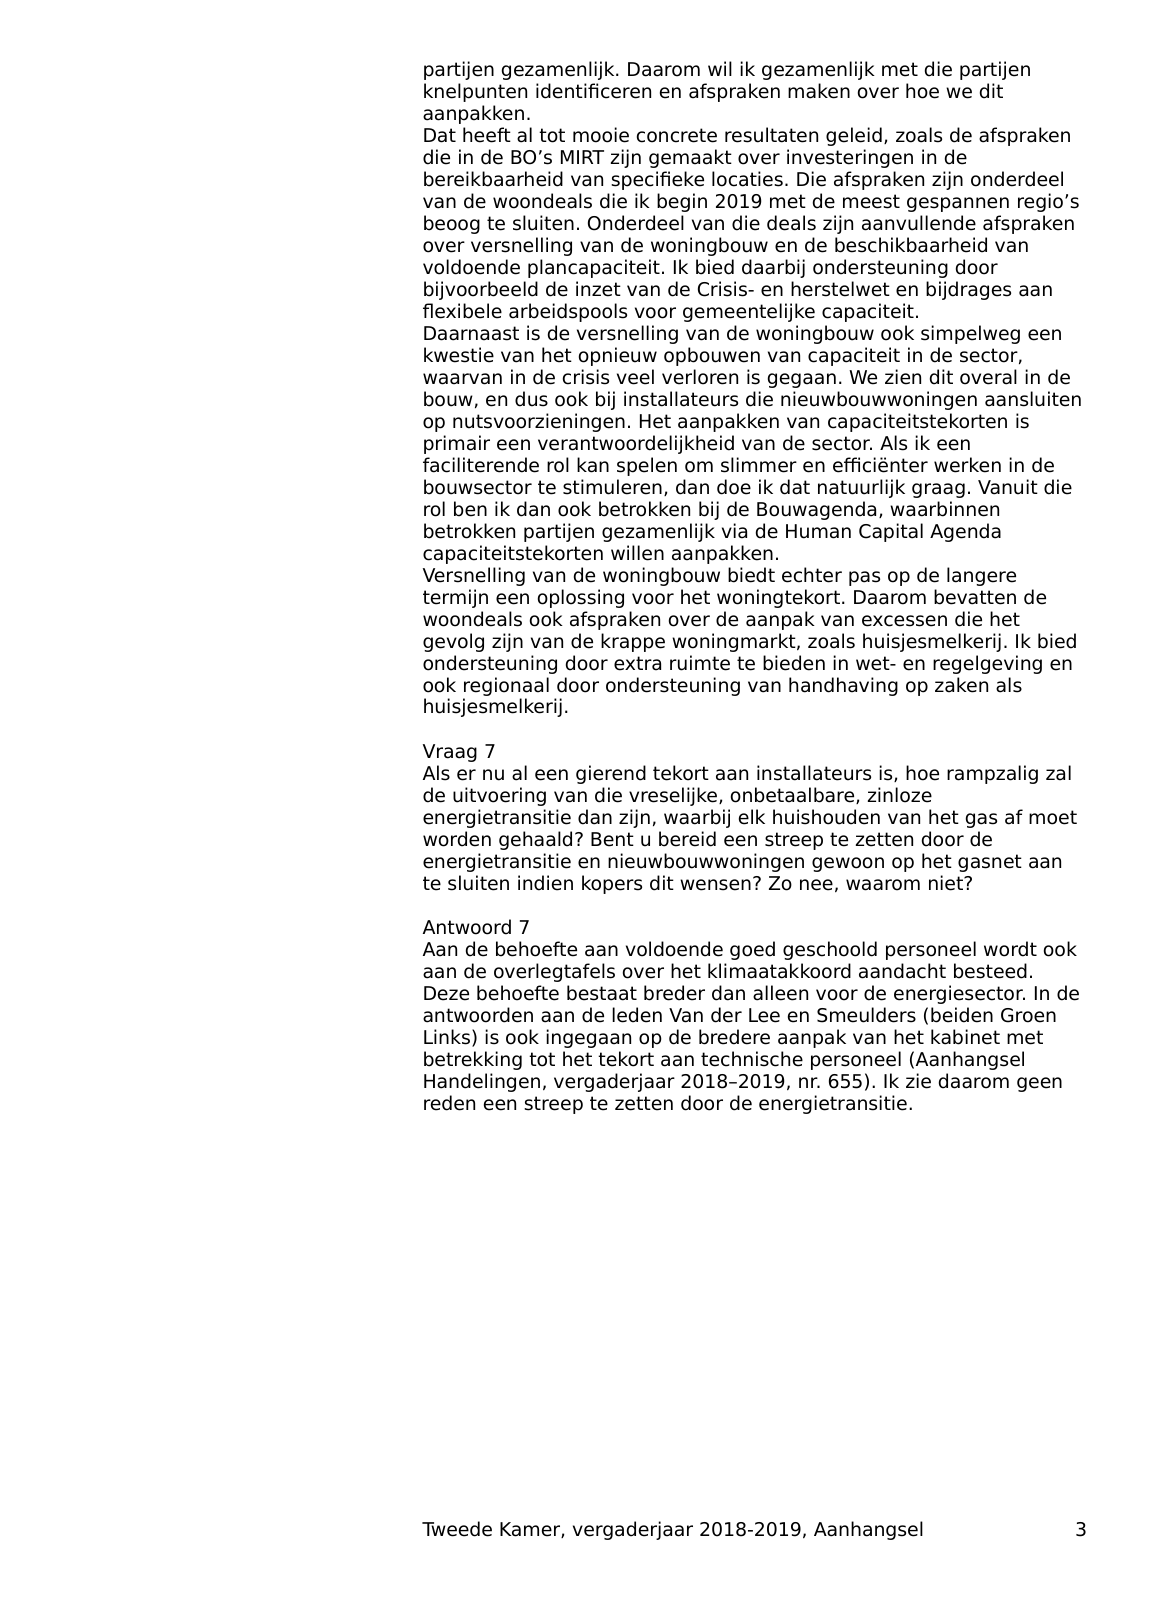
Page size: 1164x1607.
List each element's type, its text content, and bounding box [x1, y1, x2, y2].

text Daarnaast is de versnelling van de woningbouw ook simpelweg een kwestie van het opnieuw opbouwen van capaciteit in de sector, waarvan in de crisis veel verloren is gegaan. We zien dit overal in de bouw, en dus ook bij installateurs die nieuwbouwwoningen aansluiten op nutsvoorzieningen. Het aanpakken van capaciteitstekorten is primair een verantwoordelijkheid van de sector. Als ik een faciliterende rol kan spelen om slimmer en efficiënter werken in de bouwsector te stimuleren, dan doe ik dat natuurlijk graag. Vanuit die rol ben ik dan ook betrokken bij de Bouwagenda, waarbinnen betrokken partijen gezamenlijk via de Human Capital Agenda capaciteitstekorten willen aanpakken. [422, 323, 1087, 564]
text partijen gezamenlijk. Daarom wil ik gezamenlijk met die partijen knelpunten identificeren en afspraken maken over hoe we dit aanpakken. [422, 59, 1087, 125]
text Vraag 7 [422, 741, 1087, 763]
text Versnelling van de woningbouw biedt echter pas op de langere termijn een oplossing voor het woningtekort. Daarom bevatten de woondeals ook afspraken over de aanpak van excessen die het gevolg zijn van de krappe woningmarkt, zoals huisjesmelkerij. Ik bied ondersteuning door extra ruimte te bieden in wet- en regelgeving en ook regionaal door ondersteuning van handhaving op zaken als huisjesmelkerij. [422, 564, 1087, 718]
text Antwoord 7 [422, 917, 1087, 939]
text Aan de behoefte aan voldoende goed geschoold personeel wordt ook aan de overlegtafels over het klimaatakkoord aandacht besteed. Deze behoefte bestaat breder dan alleen voor de energiesector. In de antwoorden aan de leden Van der Lee en Smeulders (beiden Groen Links) is ook ingegaan op de bredere aanpak van het kabinet met betrekking tot het tekort aan technische personeel (Aanhangsel Handelingen, vergaderjaar 2018–2019, nr. 655). Ik zie daarom geen reden een streep te zetten door de energietransitie. [422, 939, 1087, 1114]
text Dat heeft al tot mooie concrete resultaten geleid, zoals de afspraken die in de BO’s MIRT zijn gemaakt over investeringen in de bereikbaarheid van specifieke locaties. Die afspraken zijn onderdeel van de woondeals die ik begin 2019 met de meest gespannen regio’s beoog te sluiten. Onderdeel van die deals zijn aanvullende afspraken over versnelling van de woningbouw en de beschikbaarheid van voldoende plancapaciteit. Ik bied daarbij ondersteuning door bijvoorbeeld de inzet van de Crisis- en herstelwet en bijdrages aan flexibele arbeidspools voor gemeentelijke capaciteit. [422, 125, 1087, 323]
text Als er nu al een gierend tekort aan installateurs is, hoe rampzalig zal de uitvoering van die vreselijke, onbetaalbare, zinloze energietransitie dan zijn, waarbij elk huishouden van het gas af moet worden gehaald? Bent u bereid een streep te zetten door de energietransitie en nieuwbouwwoningen gewoon op het gasnet aan te sluiten indien kopers dit wensen? Zo nee, waarom niet? [422, 763, 1087, 894]
